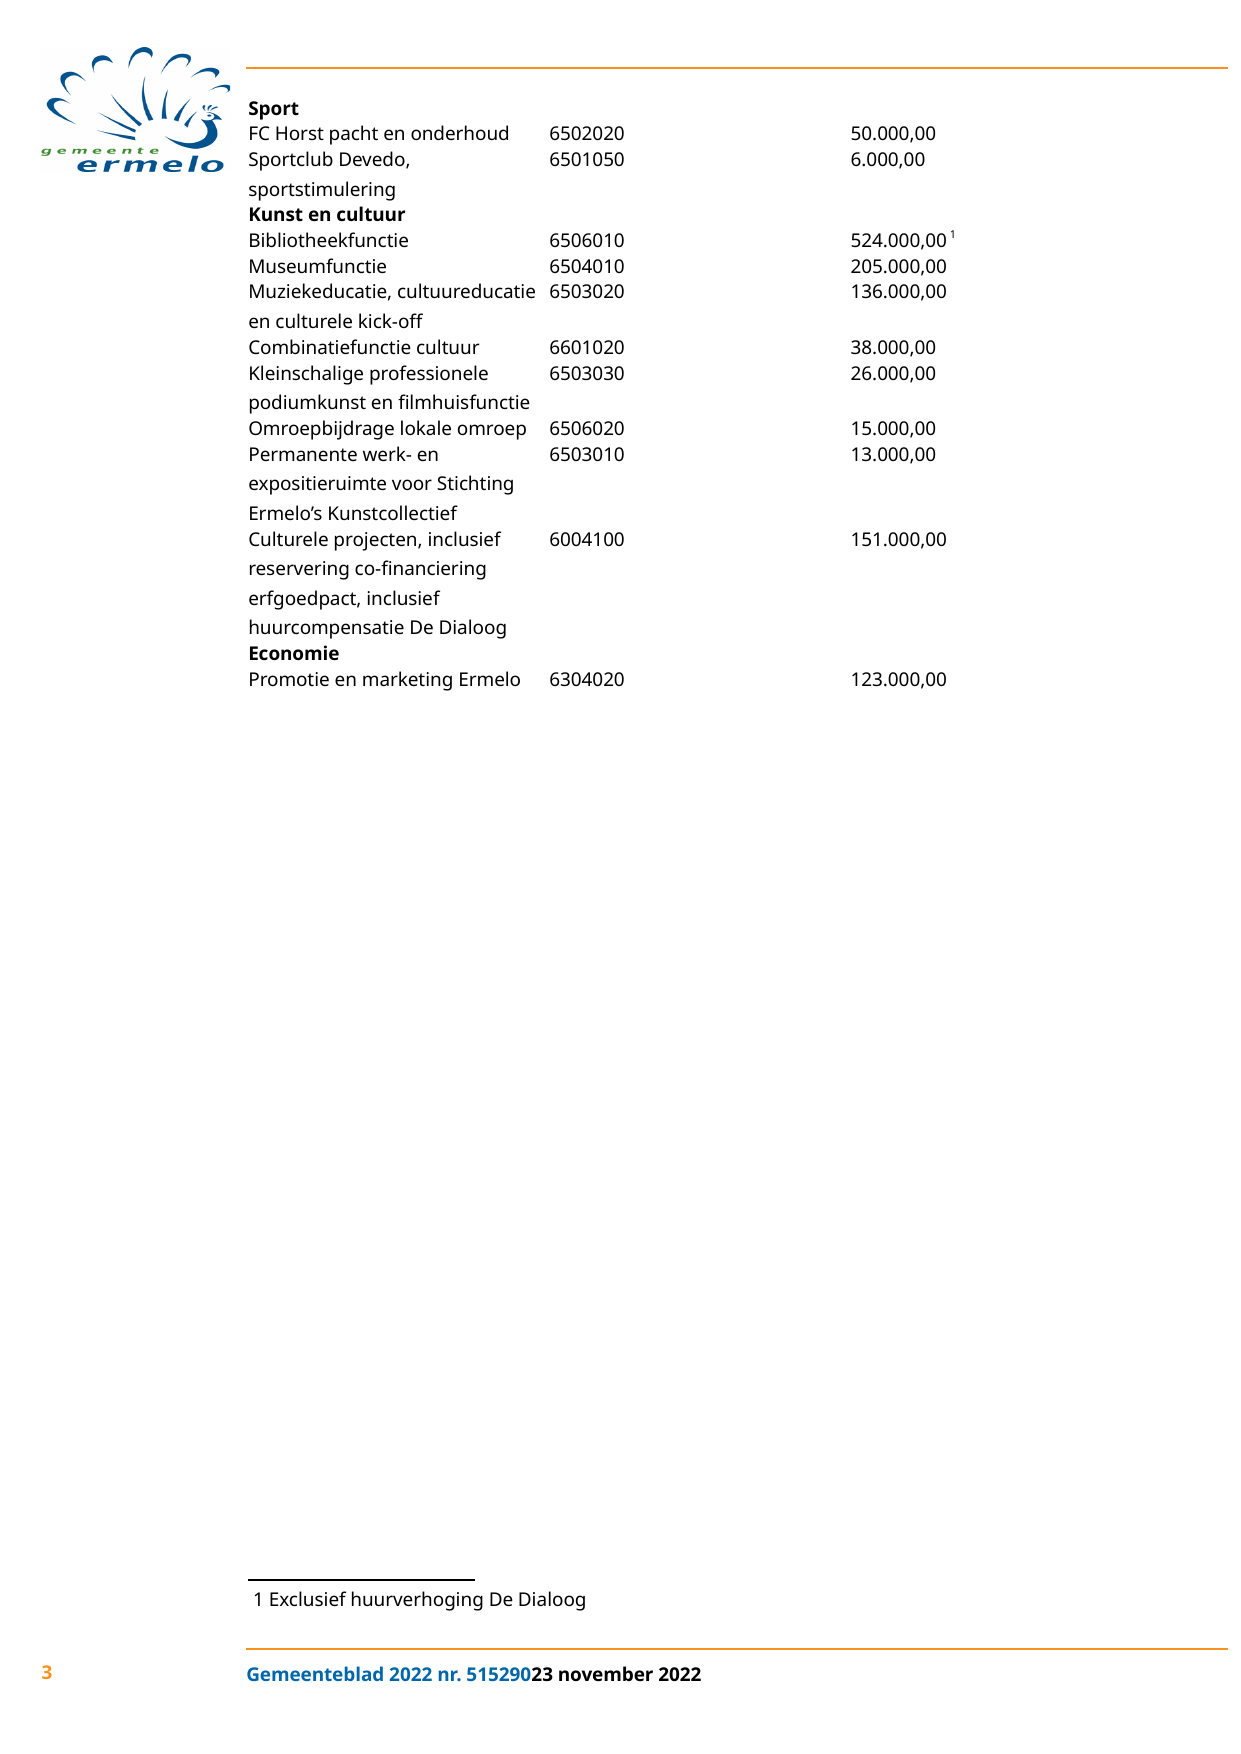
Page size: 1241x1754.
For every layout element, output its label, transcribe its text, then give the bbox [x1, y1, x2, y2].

table_cell 6503020 [549, 279, 850, 334]
table_cell Economie [248, 640, 549, 666]
table_cell [850, 95, 1152, 121]
table_cell 26.000,00 [850, 360, 1152, 415]
table_cell 6501050 [549, 146, 850, 202]
table_cell [850, 640, 1152, 666]
picture [41, 47, 231, 172]
table_cell 6004100 [549, 526, 850, 640]
table_cell 6502020 [549, 121, 850, 146]
table_cell Sportclub Devedo, sportstimulering [248, 146, 549, 202]
table_cell Culturele projecten, inclusief reservering co-financiering erfgoedpact, inclusief huurcompensatie De Dialoog [248, 526, 549, 640]
table_cell 38.000,00 [850, 334, 1152, 360]
table_cell 6503030 [549, 360, 850, 415]
table_cell Kunst en cultuur [248, 202, 549, 227]
table_cell Museumfunctie [248, 253, 549, 279]
table_cell 50.000,00 [850, 121, 1152, 146]
table_cell 15.000,00 [850, 415, 1152, 441]
table_cell 6506020 [549, 415, 850, 441]
table_cell Combinatiefunctie cultuur [248, 334, 549, 360]
table_cell Permanente werk- en expositieruimte voor Stichting Ermelo’s Kunstcollectief [248, 441, 549, 526]
table_cell 123.000,00 [850, 666, 1152, 692]
table_cell 13.000,00 [850, 441, 1152, 526]
table_cell [850, 202, 1152, 227]
table_cell 136.000,00 [850, 279, 1152, 334]
table_cell 151.000,00 [850, 526, 1152, 640]
table_cell 6506010 [549, 227, 850, 253]
table_cell 6.000,00 [850, 146, 1152, 202]
table_cell 6503010 [549, 441, 850, 526]
table_cell FC Horst pacht en onderhoud [248, 121, 549, 146]
table_cell Sport [248, 95, 549, 121]
table_cell Omroepbijdrage lokale omroep [248, 415, 549, 441]
table_cell Kleinschalige professionele podiumkunst en filmhuisfunctie [248, 360, 549, 415]
table_cell Muziekeducatie, cultuureducatie en culturele kick-off [248, 279, 549, 334]
table_cell 524.000,00 [850, 227, 1152, 253]
table_cell 6601020 [549, 334, 850, 360]
table_cell 6304020 [549, 666, 850, 692]
table_cell 205.000,00 [850, 253, 1152, 279]
table_cell [549, 640, 850, 666]
table_cell Bibliotheekfunctie [248, 227, 549, 253]
table_cell [549, 95, 850, 121]
table_cell [549, 202, 850, 227]
table_cell 6504010 [549, 253, 850, 279]
table_cell Promotie en marketing Ermelo [248, 666, 549, 692]
